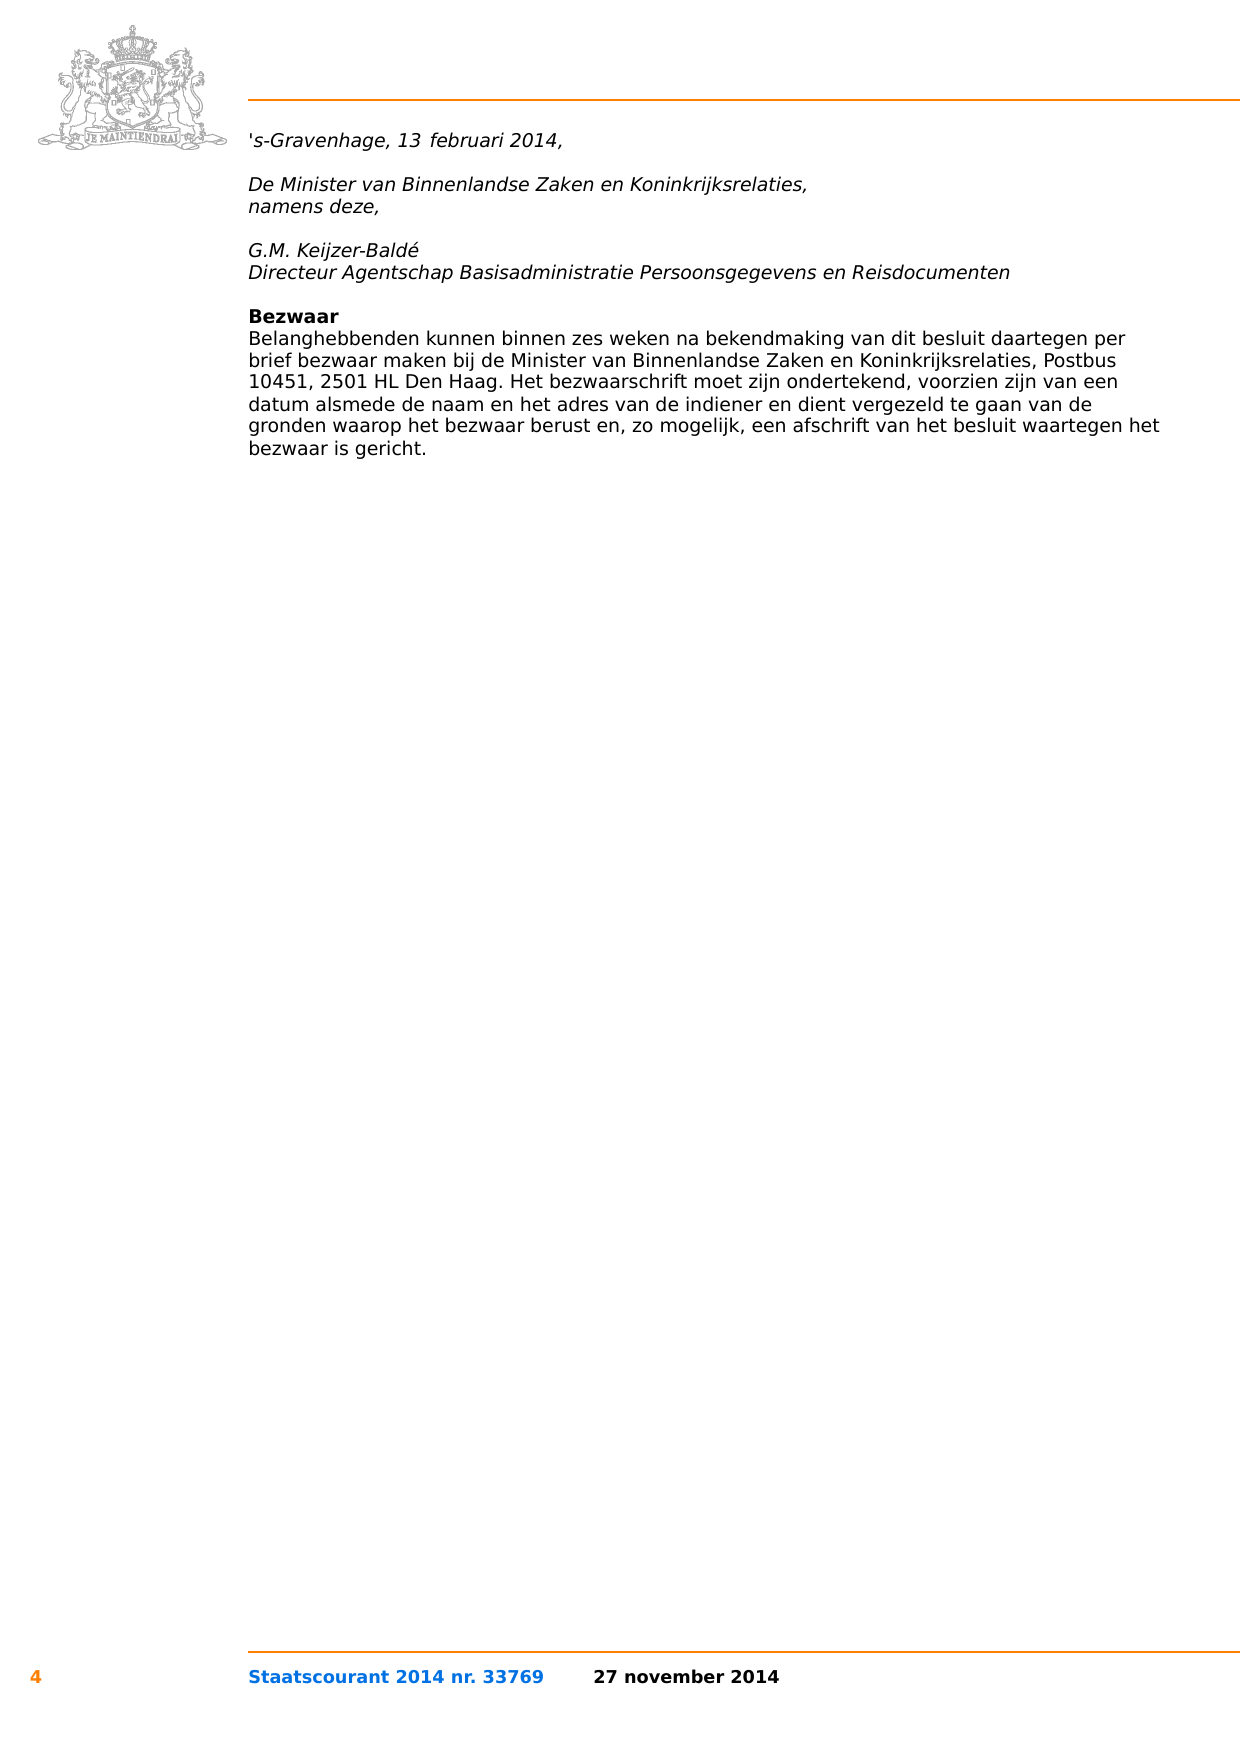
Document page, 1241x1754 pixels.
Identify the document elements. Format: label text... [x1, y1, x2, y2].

text 's-Gravenhage, 13 februari 2014, [248, 130, 1163, 152]
text Bezwaar [248, 306, 1163, 327]
text Belanghebbenden kunnen binnen zes weken na bekendmaking van dit besluit daartegen per brief bezwaar maken bij de Minister van Binnenlandse Zaken en Koninkrijksrelaties, Postbus 10451, 2501 HL Den Haag. Het bezwaarschrift moet zijn ondertekend, voorzien zijn van een datum alsmede de naam en het adres van de indiener en dient vergezeld te gaan van de gronden waarop het bezwaar berust en, zo mogelijk, een afschrift van het besluit waartegen het bezwaar is gericht. [248, 327, 1163, 459]
picture [38, 25, 227, 150]
text De Minister van Binnenlandse Zaken en Koninkrijksrelaties, namens deze, G.M. Keijzer-Baldé Directeur Agentschap Basisadministratie Persoonsgegevens en Reisdocumenten [248, 174, 1163, 284]
